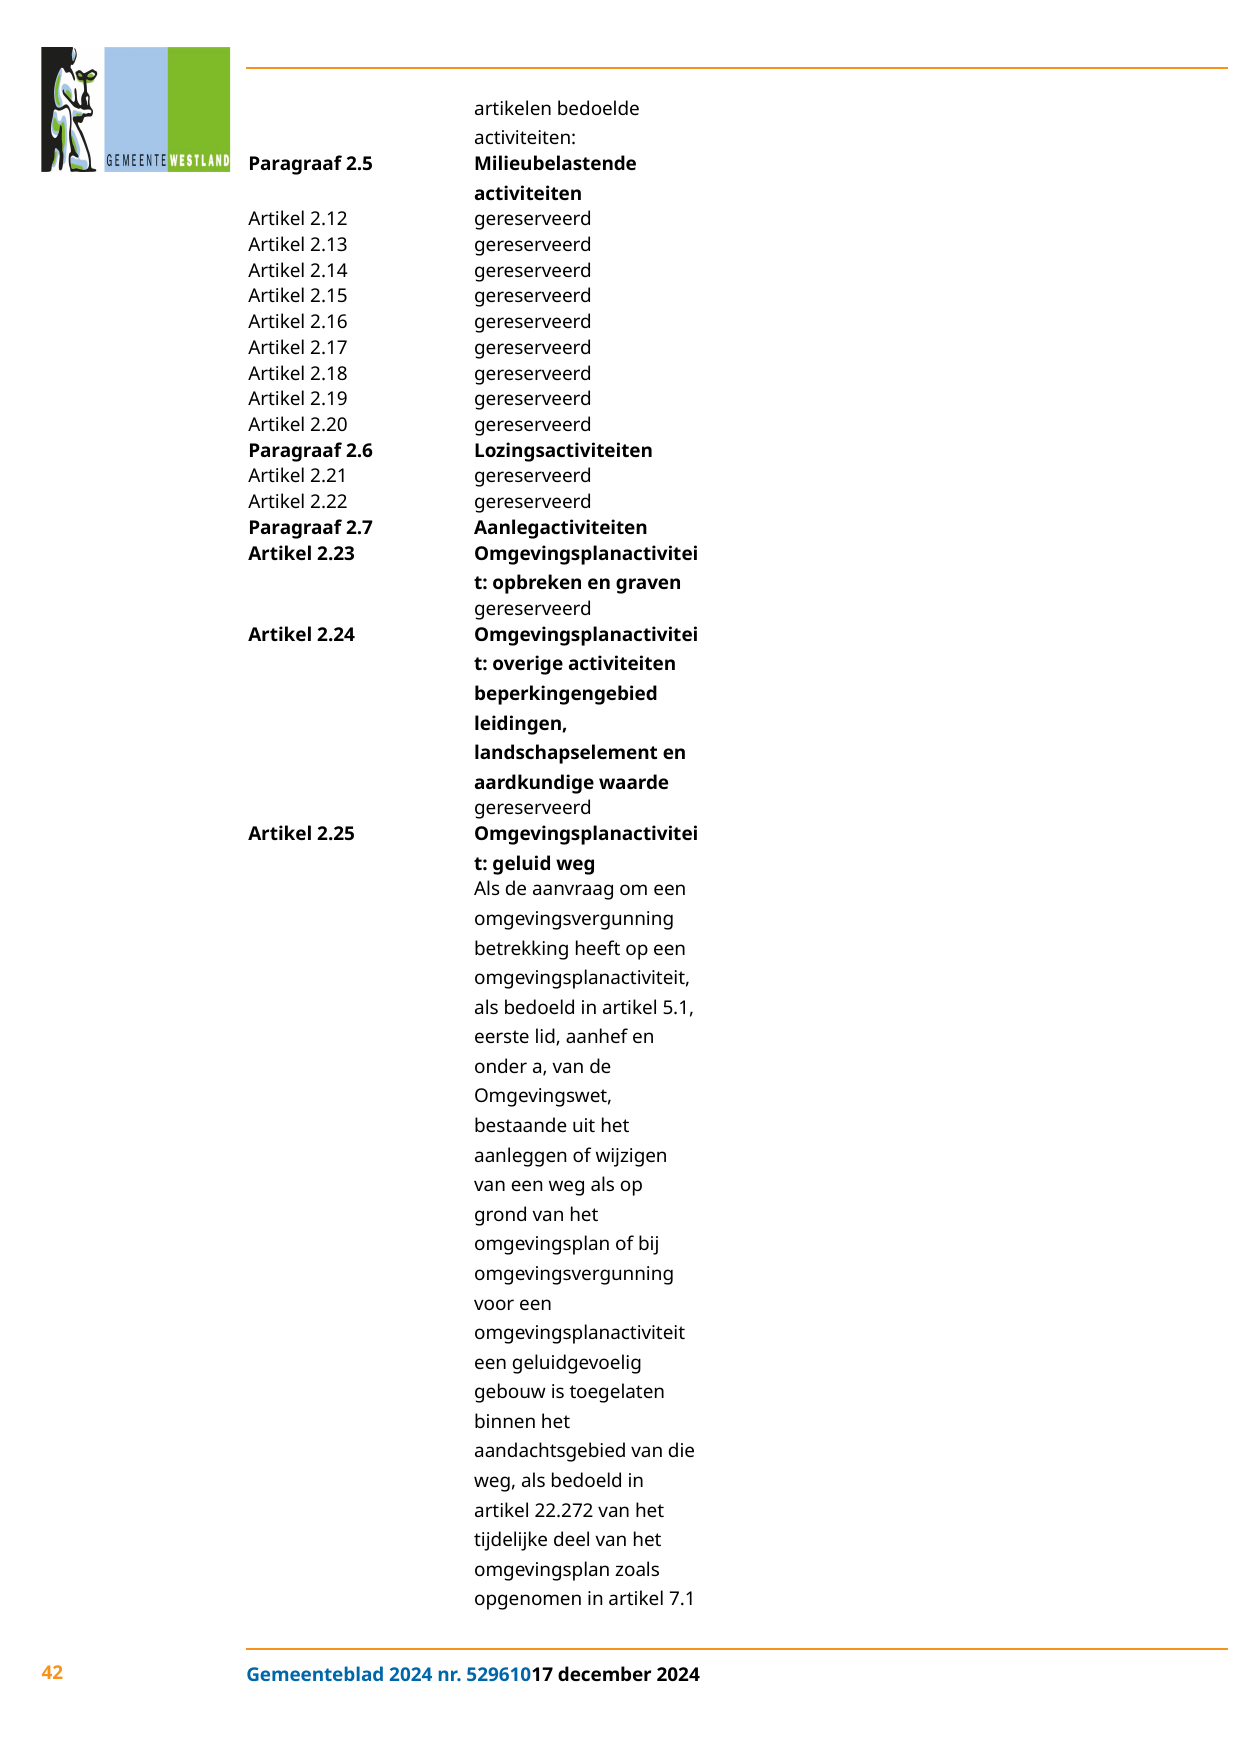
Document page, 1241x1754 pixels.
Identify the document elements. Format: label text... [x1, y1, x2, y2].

table_cell [700, 595, 926, 621]
table_cell [700, 150, 926, 205]
table_cell [700, 257, 926, 283]
table_cell Artikel 2.18 [248, 360, 474, 386]
table_cell [700, 540, 926, 595]
table_cell Aanlegactiviteiten [474, 514, 700, 540]
table_cell gereserveerd [474, 386, 700, 411]
table_cell artikelen bedoelde activiteiten: [474, 95, 700, 150]
table_cell Artikel 2.15 [248, 283, 474, 308]
table_cell Lozingsactiviteiten [474, 437, 700, 463]
table_cell Artikel 2.25 [248, 820, 474, 876]
table_cell [700, 360, 926, 386]
table_cell [700, 386, 926, 411]
table_cell [700, 489, 926, 514]
table_cell Artikel 2.21 [248, 463, 474, 488]
table_cell Artikel 2.24 [248, 621, 474, 794]
table_cell Artikel 2.17 [248, 334, 474, 360]
table_cell gereserveerd [474, 411, 700, 437]
table_cell gereserveerd [474, 205, 700, 231]
table_cell Artikel 2.20 [248, 411, 474, 437]
table_cell [700, 334, 926, 360]
table_cell gereserveerd [474, 283, 700, 308]
table_cell Paragraaf 2.6 [248, 437, 474, 463]
table_cell [700, 621, 926, 794]
table_cell Artikel 2.23 [248, 540, 474, 595]
table_cell [700, 283, 926, 308]
table_cell Milieubelastende activiteiten [474, 150, 700, 205]
table_cell [700, 95, 926, 150]
table_cell gereserveerd [474, 334, 700, 360]
table_cell gereserveerd [474, 360, 700, 386]
table_cell gereserveerd [474, 795, 700, 820]
table_cell Omgevingsplanactiviteit: geluid weg [474, 820, 700, 876]
table_cell gereserveerd [474, 489, 700, 514]
table_cell Omgevingsplanactiviteit: overige activiteiten beperkingengebied leidingen, landschapselement en aardkundige waarde [474, 621, 700, 794]
table_cell gereserveerd [474, 463, 700, 488]
table_cell [248, 95, 474, 150]
table_cell [700, 795, 926, 820]
table_cell [700, 876, 926, 1611]
table_cell gereserveerd [474, 595, 700, 621]
table_cell Artikel 2.22 [248, 489, 474, 514]
table_cell gereserveerd [474, 257, 700, 283]
table_cell [700, 231, 926, 257]
table_cell [700, 514, 926, 540]
table_cell [700, 820, 926, 876]
table_cell Artikel 2.19 [248, 386, 474, 411]
table_cell Paragraaf 2.5 [248, 150, 474, 205]
table_cell [700, 437, 926, 463]
table_cell Artikel 2.12 [248, 205, 474, 231]
table_cell Omgevingsplanactiviteit: opbreken en graven [474, 540, 700, 595]
table_cell Paragraaf 2.7 [248, 514, 474, 540]
table_cell [248, 595, 474, 621]
table_cell [248, 876, 474, 1611]
picture [41, 47, 231, 172]
table_cell Artikel 2.13 [248, 231, 474, 257]
table_cell Artikel 2.14 [248, 257, 474, 283]
table_cell Als de aanvraag om een omgevingsvergunning betrekking heeft op een omgevingsplanactiviteit, als bedoeld in artikel 5.1, eerste lid, aanhef en onder a, van de Omgevingswet, bestaande uit het aanleggen of wijzigen van een weg als op grond van het omgevingsplan of bij omgevingsvergunning voor een omgevingsplanactiviteit een geluidgevoelig gebouw is toegelaten binnen het aandachtsgebied van die weg, als bedoeld in artikel 22.272 van het tijdelijke deel van het omgevingsplan zoals opgenomen in artikel 7.1 [474, 876, 700, 1611]
table_cell gereserveerd [474, 231, 700, 257]
table_cell gereserveerd [474, 308, 700, 334]
table_cell [700, 308, 926, 334]
table_cell [700, 463, 926, 488]
table_cell [700, 411, 926, 437]
table_cell [700, 205, 926, 231]
table_cell Artikel 2.16 [248, 308, 474, 334]
table_cell [248, 795, 474, 820]
